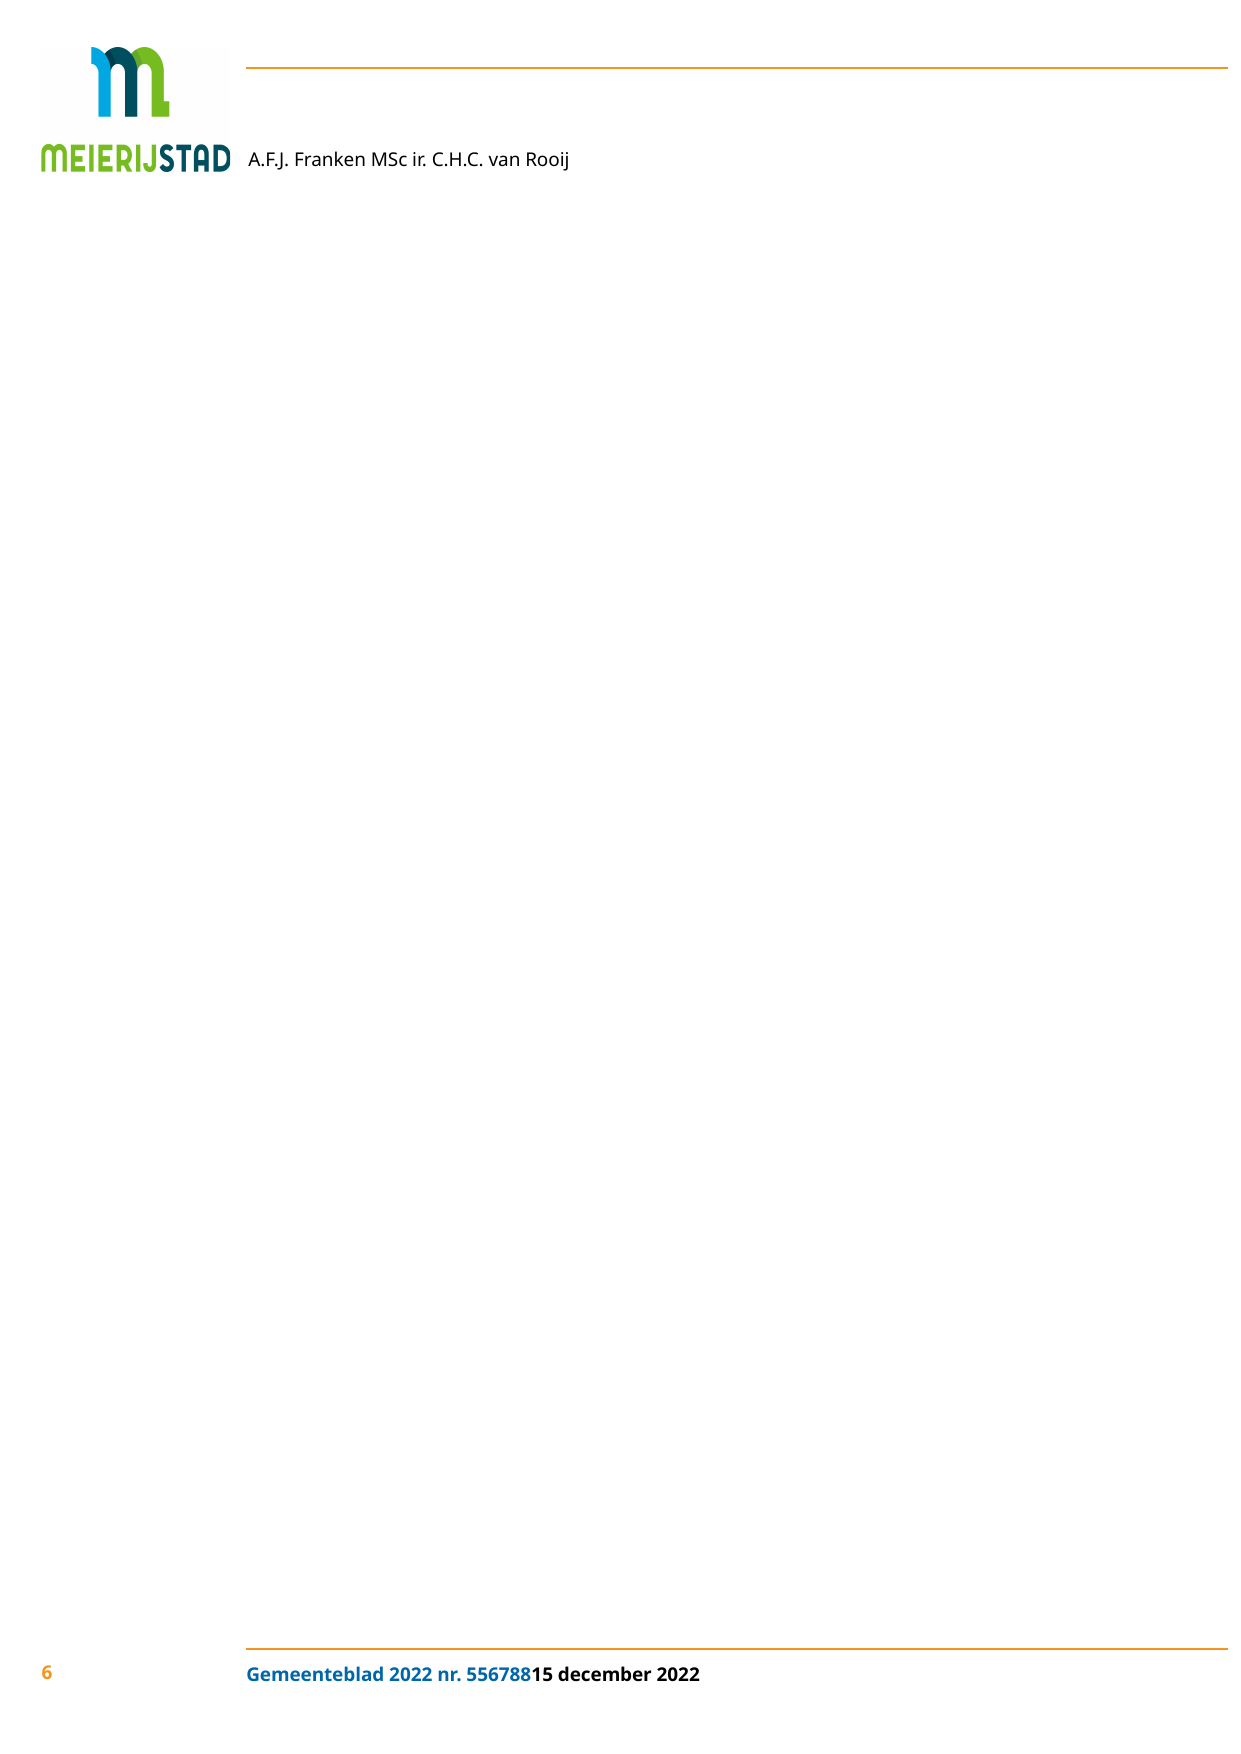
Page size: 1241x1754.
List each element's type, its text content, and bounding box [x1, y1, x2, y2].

text A.F.J. Franken MSc ir. C.H.C. van Rooij [248, 146, 1152, 172]
picture [41, 47, 231, 172]
